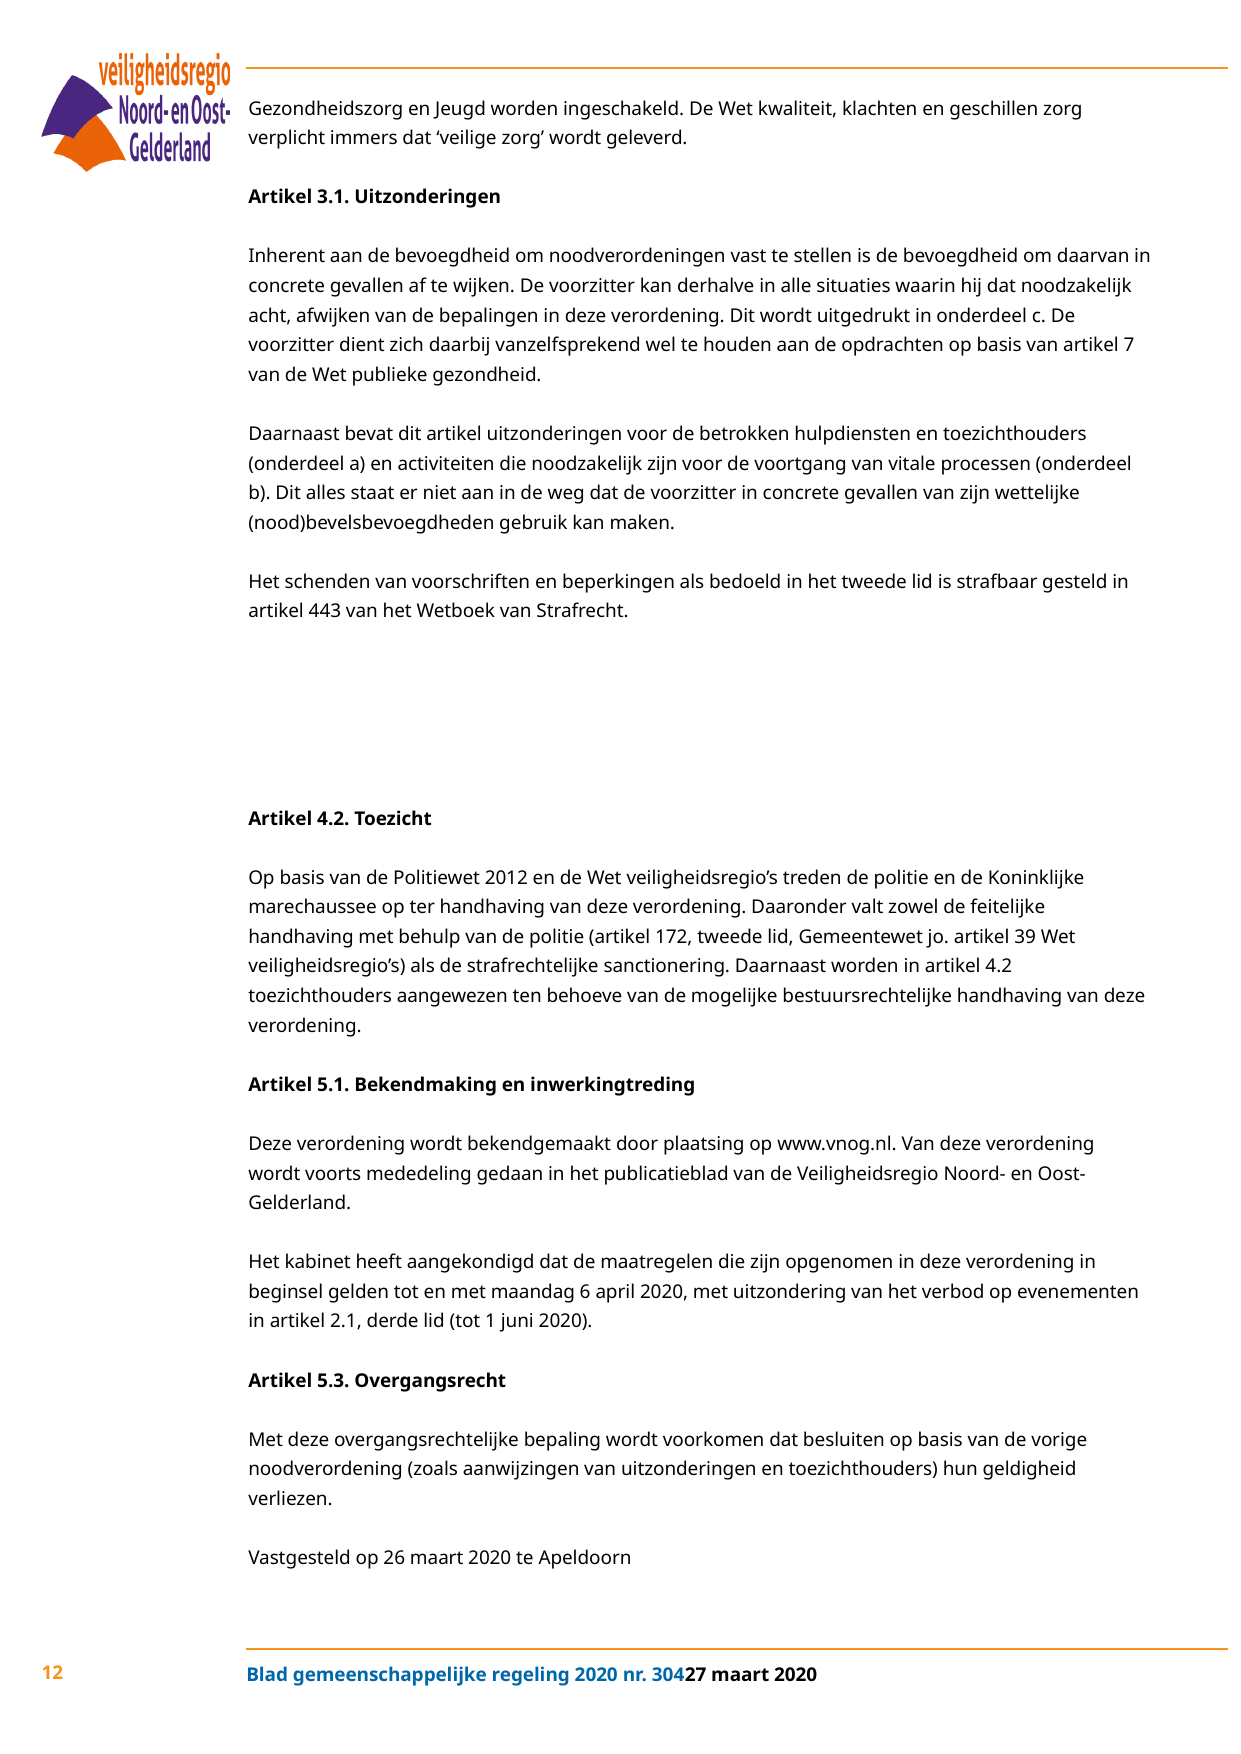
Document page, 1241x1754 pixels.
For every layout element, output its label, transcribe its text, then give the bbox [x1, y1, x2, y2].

text Daarnaast bevat dit artikel uitzonderingen voor de betrokken hulpdiensten en toezichthouders (onderdeel a) en activiteiten die noodzakelijk zijn voor de voortgang van vitale processen (onderdeel b). Dit alles staat er niet aan in de weg dat de voorzitter in concrete gevallen van zijn wettelijke (nood)bevelsbevoegdheden gebruik kan maken. [248, 420, 1152, 535]
text Gezondheidszorg en Jeugd worden ingeschakeld. De Wet kwaliteit, klachten en geschillen zorg verplicht immers dat ‘veilige zorg’ wordt geleverd. [248, 95, 1152, 150]
text Op basis van de Politiewet 2012 en de Wet veiligheidsregio’s treden de politie en de Koninklijke marechaussee op ter handhaving van deze verordening. Daaronder valt zowel de feitelijke handhaving met behulp van de politie (artikel 172, tweede lid, Gemeentewet jo. artikel 39 Wet veiligheidsregio’s) als de strafrechtelijke sanctionering. Daarnaast worden in artikel 4.2 toezichthouders aangewezen ten behoeve van de mogelijke bestuursrechtelijke handhaving van deze verordening. [248, 864, 1152, 1038]
text Artikel 5.3. Overgangsrecht [248, 1367, 1152, 1393]
text Deze verordening wordt bekendgemaakt door plaatsing op www.vnog.nl. Van deze verordening wordt voorts mededeling gedaan in het publicatieblad van de Veiligheidsregio Noord- en Oost-Gelderland. [248, 1130, 1152, 1215]
text Artikel 5.1. Bekendmaking en inwerkingtreding [248, 1071, 1152, 1097]
text Het schenden van voorschriften en beperkingen als bedoeld in het tweede lid is strafbaar gesteld in artikel 443 van het Wetboek van Strafrecht. [248, 568, 1152, 623]
text Artikel 4.2. Toezicht [248, 805, 1152, 831]
picture [41, 47, 231, 172]
text Inherent aan de bevoegdheid om noodverordeningen vast te stellen is de bevoegdheid om daarvan in concrete gevallen af te wijken. De voorzitter kan derhalve in alle situaties waarin hij dat noodzakelijk acht, afwijken van de bepalingen in deze verordening. Dit wordt uitgedrukt in onderdeel c. De voorzitter dient zich daarbij vanzelfsprekend wel te houden aan de opdrachten op basis van artikel 7 van de Wet publieke gezondheid. [248, 243, 1152, 387]
text Met deze overgangsrechtelijke bepaling wordt voorkomen dat besluiten op basis van de vorige noodverordening (zoals aanwijzingen van uitzonderingen en toezichthouders) hun geldigheid verliezen. [248, 1426, 1152, 1511]
text Vastgesteld op 26 maart 2020 te Apeldoorn [248, 1544, 1152, 1570]
text Het kabinet heeft aangekondigd dat de maatregelen die zijn opgenomen in deze verordening in beginsel gelden tot en met maandag 6 april 2020, met uitzondering van het verbod op evenementen in artikel 2.1, derde lid (tot 1 juni 2020). [248, 1248, 1152, 1333]
text Artikel 3.1. Uitzonderingen [248, 183, 1152, 209]
